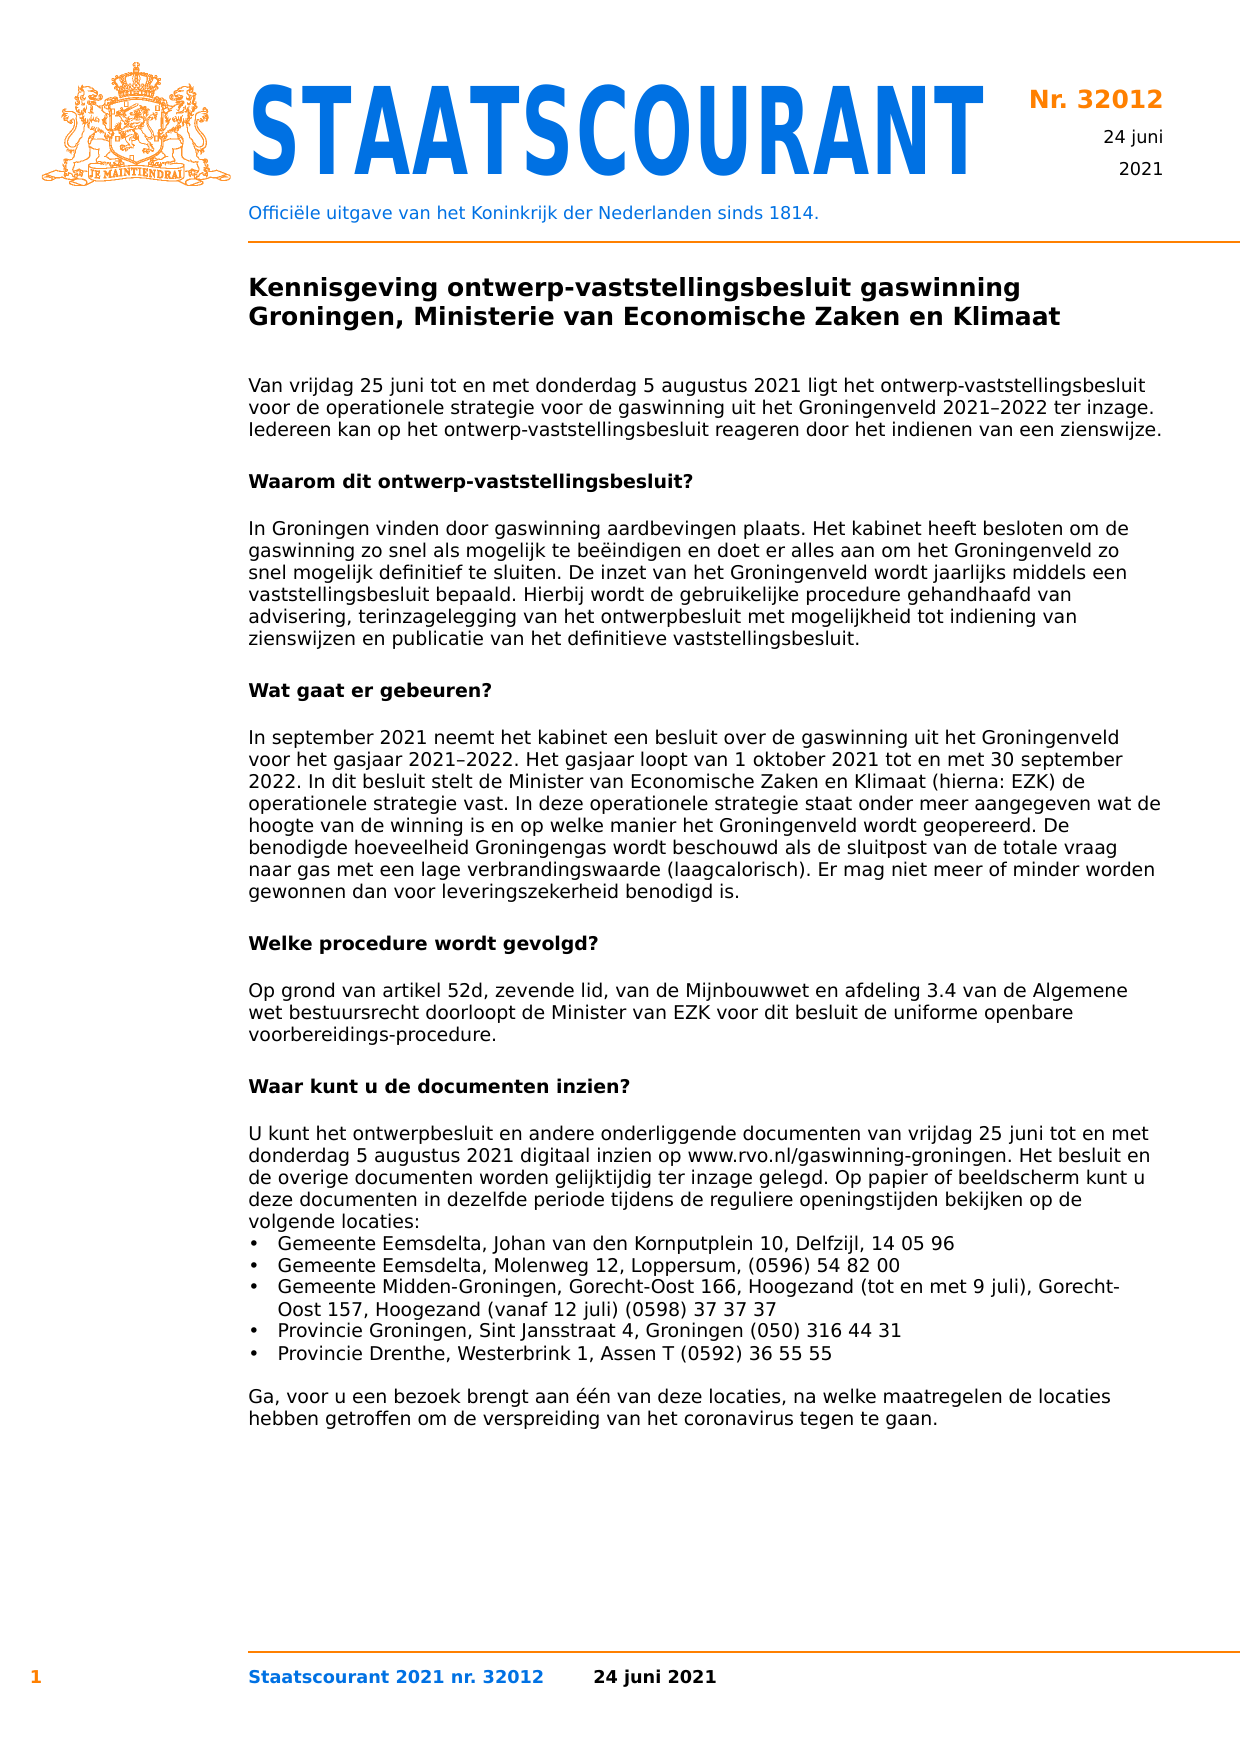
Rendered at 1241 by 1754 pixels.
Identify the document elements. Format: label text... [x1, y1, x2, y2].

table_header [25, 62, 248, 241]
text • Gemeente Eemsdelta, Johan van den Kornputplein 10, Delfzijl, 14 05 96 [248, 1232, 1163, 1254]
text U kunt het ontwerpbesluit en andere onderliggende documenten van vrijdag 25 juni tot en met donderdag 5 augustus 2021 digitaal inzien op www.rvo.nl/gaswinning-groningen. Het besluit en de overige documenten worden gelijktijdig ter inzage gelegd. Op papier of beeldscherm kunt u deze documenten in dezelfde periode tijdens de reguliere openingstijden bekijken op de volgende locaties: [248, 1123, 1163, 1232]
text Ga, voor u een bezoek brengt aan één van deze locaties, na welke maatregelen de locaties hebben getroffen om de verspreiding van het coronavirus tegen te gaan. [248, 1386, 1163, 1430]
text In september 2021 neemt het kabinet een besluit over de gaswinning uit het Groningenveld voor het gasjaar 2021–2022. Het gasjaar loopt van 1 oktober 2021 tot en met 30 september 2022. In dit besluit stelt de Minister van Economische Zaken en Klimaat (hierna: EZK) de operationele strategie vast. In deze operationele strategie staat onder meer aangegeven wat de hoogte van de winning is en op welke manier het Groningenveld wordt geopereerd. De benodigde hoeveelheid Groningengas wordt beschouwd als de sluitpost van de totale vraag naar gas met een lage verbrandingswaarde (laagcalorisch). Er mag niet meer of minder worden gewonnen dan voor leveringszekerheid benodigd is. [248, 727, 1163, 903]
subtitle Waarom dit ontwerp-vaststellingsbesluit? [248, 471, 1163, 493]
text In Groningen vinden door gaswinning aardbevingen plaats. Het kabinet heeft besloten om de gaswinning zo snel als mogelijk te beëindigen en doet er alles aan om het Groningenveld zo snel mogelijk definitief te sluiten. De inzet van het Groningenveld wordt jaarlijks middels een vaststellingsbesluit bepaald. Hierbij wordt de gebruikelijke procedure gehandhaafd van advisering, terinzagelegging van het ontwerpbesluit met mogelijkheid tot indiening van zienswijzen en publicatie van het definitieve vaststellingsbesluit. [248, 518, 1163, 650]
table_cell Officiële uitgave van het Koninkrijk der Nederlanden sinds 1814. [248, 203, 1240, 241]
text • Gemeente Midden-Groningen, Gorecht-Oost 166, Hoogezand (tot en met 9 juli), Gorecht-Oost 157, Hoogezand (vanaf 12 juli) (0598) 37 37 37 [248, 1276, 1163, 1320]
subtitle Kennisgeving ontwerp-vaststellingsbesluit gaswinning Groningen, Ministerie van Economische Zaken en Klimaat [248, 273, 1163, 331]
table_header Nr. 32012 [998, 62, 1240, 121]
subtitle Waar kunt u de documenten inzien? [248, 1076, 1163, 1098]
text Van vrijdag 25 juni tot en met donderdag 5 augustus 2021 ligt het ontwerp-vaststellingsbesluit voor de operationele strategie voor de gaswinning uit het Groningenveld 2021–2022 ter inzage. Iedereen kan op het ontwerp-vaststellingsbesluit reageren door het indienen van een zienswijze. [248, 375, 1163, 441]
text • Provincie Groningen, Sint Jansstraat 4, Groningen (050) 316 44 31 [248, 1320, 1163, 1342]
subtitle Welke procedure wordt gevolgd? [248, 933, 1163, 955]
table_cell 24 juni [998, 121, 1240, 153]
text Op grond van artikel 52d, zevende lid, van de Mijnbouwwet en afdeling 3.4 van de Algemene wet bestuursrecht doorloopt de Minister van EZK voor dit besluit de uniforme openbare voorbereidings-procedure. [248, 980, 1163, 1046]
text • Provincie Drenthe, Westerbrink 1, Assen T (0592) 36 55 55 [248, 1342, 1163, 1364]
text • Gemeente Eemsdelta, Molenweg 12, Loppersum, (0596) 54 82 00 [248, 1254, 1163, 1276]
table_cell 2021 [998, 153, 1240, 203]
picture [41, 62, 231, 186]
table_header STAATSCOURANT [248, 62, 998, 203]
subtitle Wat gaat er gebeuren? [248, 680, 1163, 702]
